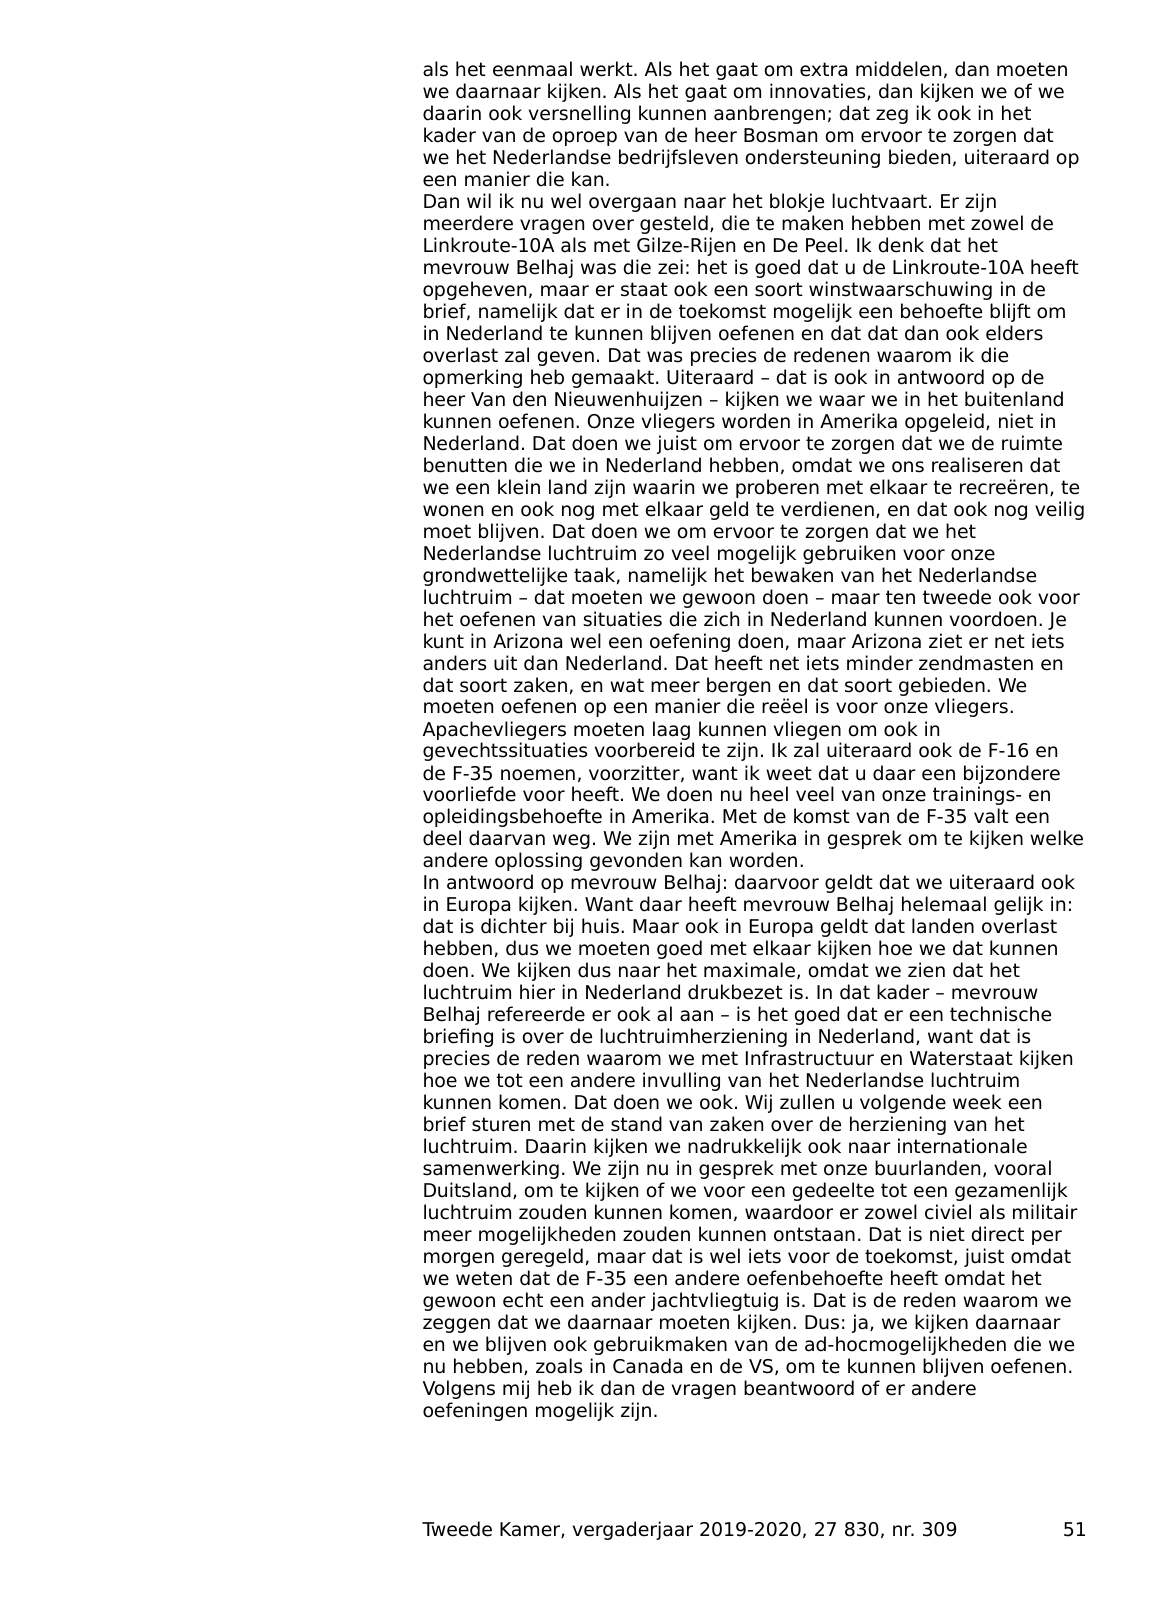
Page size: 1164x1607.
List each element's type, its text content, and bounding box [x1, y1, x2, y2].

text als het eenmaal werkt. Als het gaat om extra middelen, dan moeten we daarnaar kijken. Als het gaat om innovaties, dan kijken we of we daarin ook versnelling kunnen aanbrengen; dat zeg ik ook in het kader van de oproep van de heer Bosman om ervoor te zorgen dat we het Nederlandse bedrijfsleven ondersteuning bieden, uiteraard op een manier die kan. [422, 59, 1087, 191]
text Dan wil ik nu wel overgaan naar het blokje luchtvaart. Er zijn meerdere vragen over gesteld, die te maken hebben met zowel de Linkroute-10A als met Gilze-Rijen en De Peel. Ik denk dat het mevrouw Belhaj was die zei: het is goed dat u de Linkroute-10A heeft opgeheven, maar er staat ook een soort winstwaarschuwing in de brief, namelijk dat er in de toekomst mogelijk een behoefte blijft om in Nederland te kunnen blijven oefenen en dat dat dan ook elders overlast zal geven. Dat was precies de redenen waarom ik die opmerking heb gemaakt. Uiteraard – dat is ook in antwoord op de heer Van den Nieuwenhuijzen – kijken we waar we in het buitenland kunnen oefenen. Onze vliegers worden in Amerika opgeleid, niet in Nederland. Dat doen we juist om ervoor te zorgen dat we de ruimte benutten die we in Nederland hebben, omdat we ons realiseren dat we een klein land zijn waarin we proberen met elkaar te recreëren, te wonen en ook nog met elkaar geld te verdienen, en dat ook nog veilig moet blijven. Dat doen we om ervoor te zorgen dat we het Nederlandse luchtruim zo veel mogelijk gebruiken voor onze grondwettelijke taak, namelijk het bewaken van het Nederlandse luchtruim – dat moeten we gewoon doen – maar ten tweede ook voor het oefenen van situaties die zich in Nederland kunnen voordoen. Je kunt in Arizona wel een oefening doen, maar Arizona ziet er net iets anders uit dan Nederland. Dat heeft net iets minder zendmasten en dat soort zaken, en wat meer bergen en dat soort gebieden. We moeten oefenen op een manier die reëel is voor onze vliegers. Apachevliegers moeten laag kunnen vliegen om ook in gevechtssituaties voorbereid te zijn. Ik zal uiteraard ook de F-16 en de F-35 noemen, voorzitter, want ik weet dat u daar een bijzondere voorliefde voor heeft. We doen nu heel veel van onze trainings- en opleidingsbehoefte in Amerika. Met de komst van de F-35 valt een deel daarvan weg. We zijn met Amerika in gesprek om te kijken welke andere oplossing gevonden kan worden. [422, 191, 1087, 872]
text In antwoord op mevrouw Belhaj: daarvoor geldt dat we uiteraard ook in Europa kijken. Want daar heeft mevrouw Belhaj helemaal gelijk in: dat is dichter bij huis. Maar ook in Europa geldt dat landen overlast hebben, dus we moeten goed met elkaar kijken hoe we dat kunnen doen. We kijken dus naar het maximale, omdat we zien dat het luchtruim hier in Nederland drukbezet is. In dat kader – mevrouw Belhaj refereerde er ook al aan – is het goed dat er een technische briefing is over de luchtruimherziening in Nederland, want dat is precies de reden waarom we met Infrastructuur en Waterstaat kijken hoe we tot een andere invulling van het Nederlandse luchtruim kunnen komen. Dat doen we ook. Wij zullen u volgende week een brief sturen met de stand van zaken over de herziening van het luchtruim. Daarin kijken we nadrukkelijk ook naar internationale samenwerking. We zijn nu in gesprek met onze buurlanden, vooral Duitsland, om te kijken of we voor een gedeelte tot een gezamenlijk luchtruim zouden kunnen komen, waardoor er zowel civiel als militair meer mogelijkheden zouden kunnen ontstaan. Dat is niet direct per morgen geregeld, maar dat is wel iets voor de toekomst, juist omdat we weten dat de F-35 een andere oefenbehoefte heeft omdat het gewoon echt een ander jachtvliegtuig is. Dat is de reden waarom we zeggen dat we daarnaar moeten kijken. Dus: ja, we kijken daarnaar en we blijven ook gebruikmaken van de ad-hocmogelijkheden die we nu hebben, zoals in Canada en de VS, om te kunnen blijven oefenen. Volgens mij heb ik dan de vragen beantwoord of er andere oefeningen mogelijk zijn. [422, 872, 1087, 1422]
